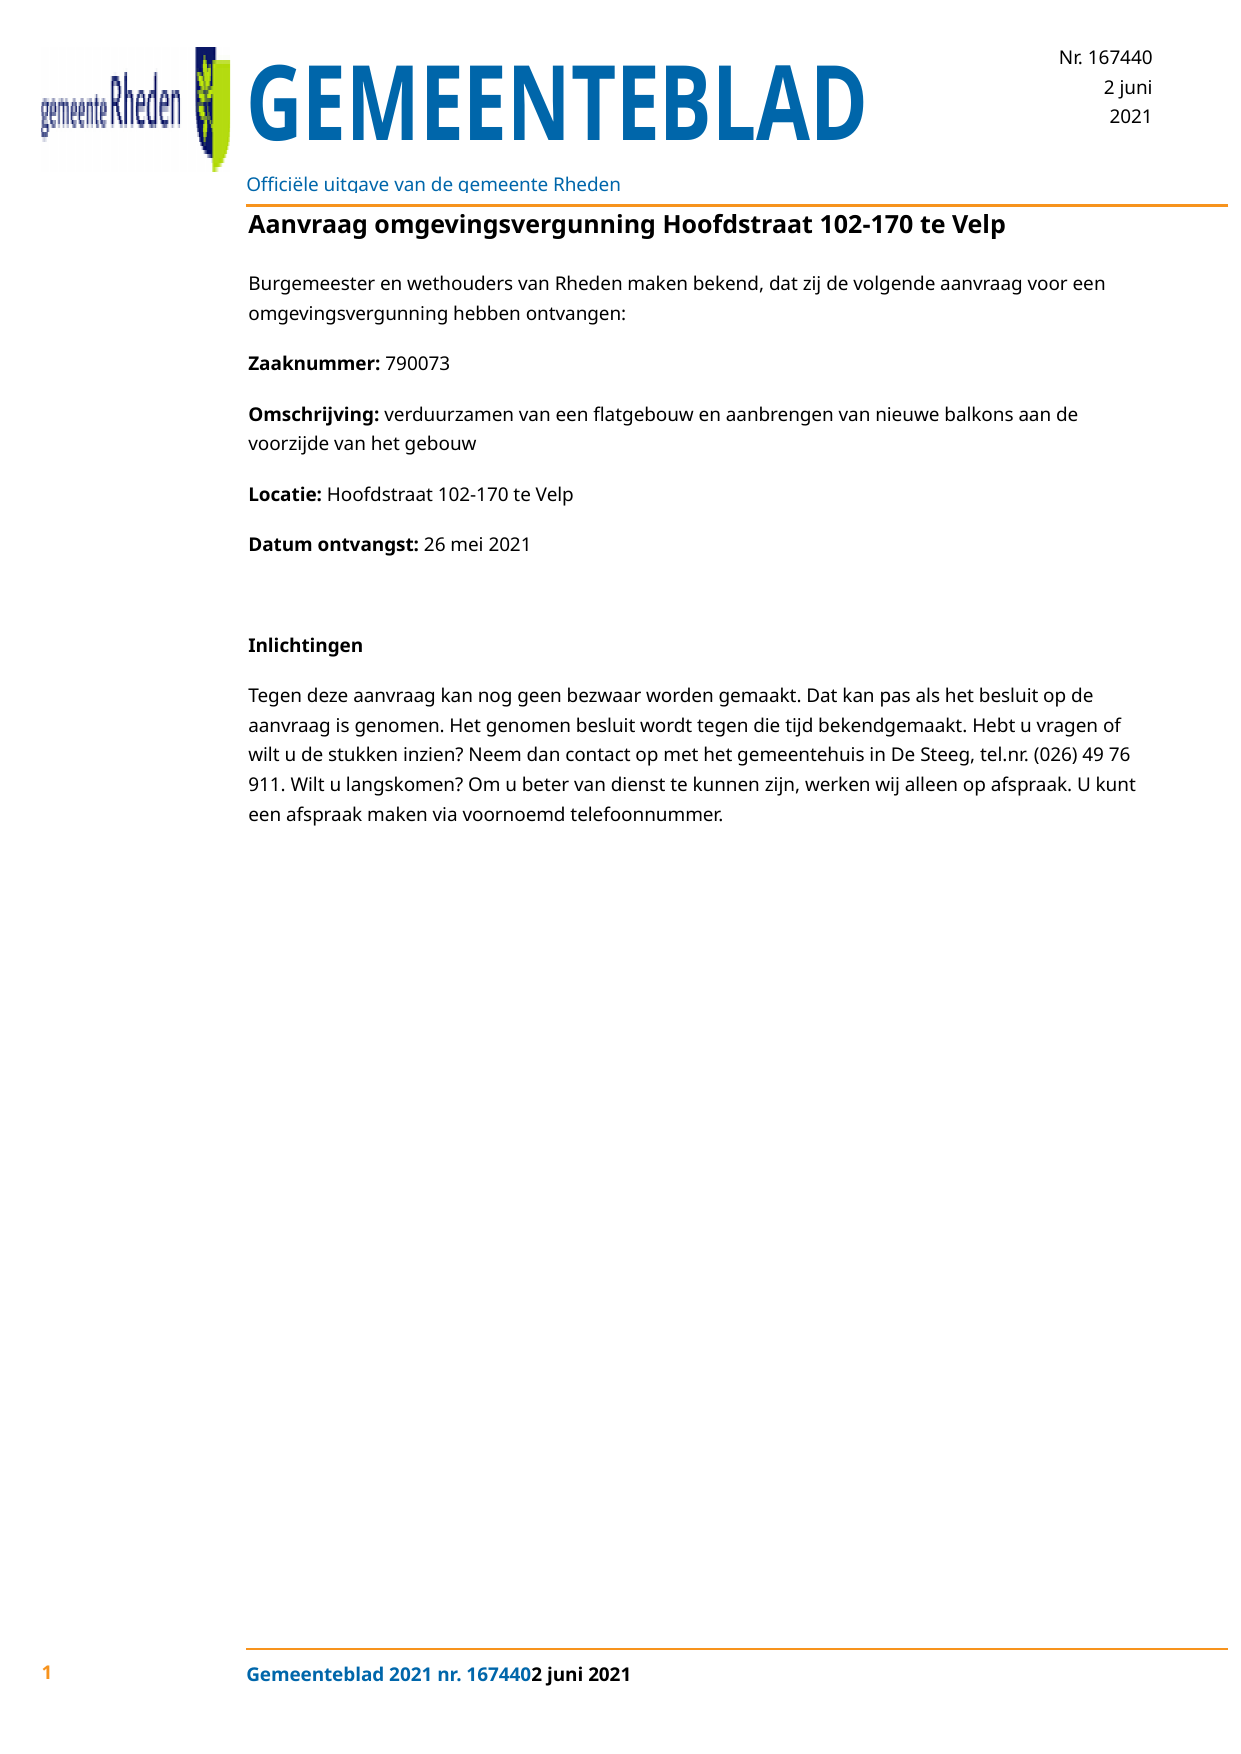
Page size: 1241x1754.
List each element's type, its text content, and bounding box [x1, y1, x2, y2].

text Aanvraag omgevingsvergunning Hoofdstraat 102-170 te Velp [248, 207, 1152, 241]
text Locatie: Hoofdstraat 102-170 te Velp [248, 481, 1152, 506]
text Burgemeester en wethouders van Rheden maken bekend, dat zij de volgende aanvraag voor een omgevingsvergunning hebben ontvangen: [248, 270, 1152, 326]
picture [41, 47, 231, 172]
text Zaaknummer: 790073 [248, 350, 1152, 376]
text Inlichtingen [248, 632, 1152, 658]
text Datum ontvangst: 26 mei 2021 [248, 531, 1152, 557]
text Omschrijving: verduurzamen van een flatgebouw en aanbrengen van nieuwe balkons aan de voorzijde van het gebouw [248, 401, 1152, 456]
text Tegen deze aanvraag kan nog geen bezwaar worden gemaakt. Dat kan pas als het besluit op de aanvraag is genomen. Het genomen besluit wordt tegen die tijd bekendgemaakt. Hebt u vragen of wilt u de stukken inzien? Neem dan contact op met het gemeentehuis in De Steeg, tel.nr. (026) 49 76 911. Wilt u langskomen? Om u beter van dienst te kunnen zijn, werken wij alleen op afspraak. U kunt een afspraak maken via voornoemd telefoonnummer. [248, 682, 1152, 826]
